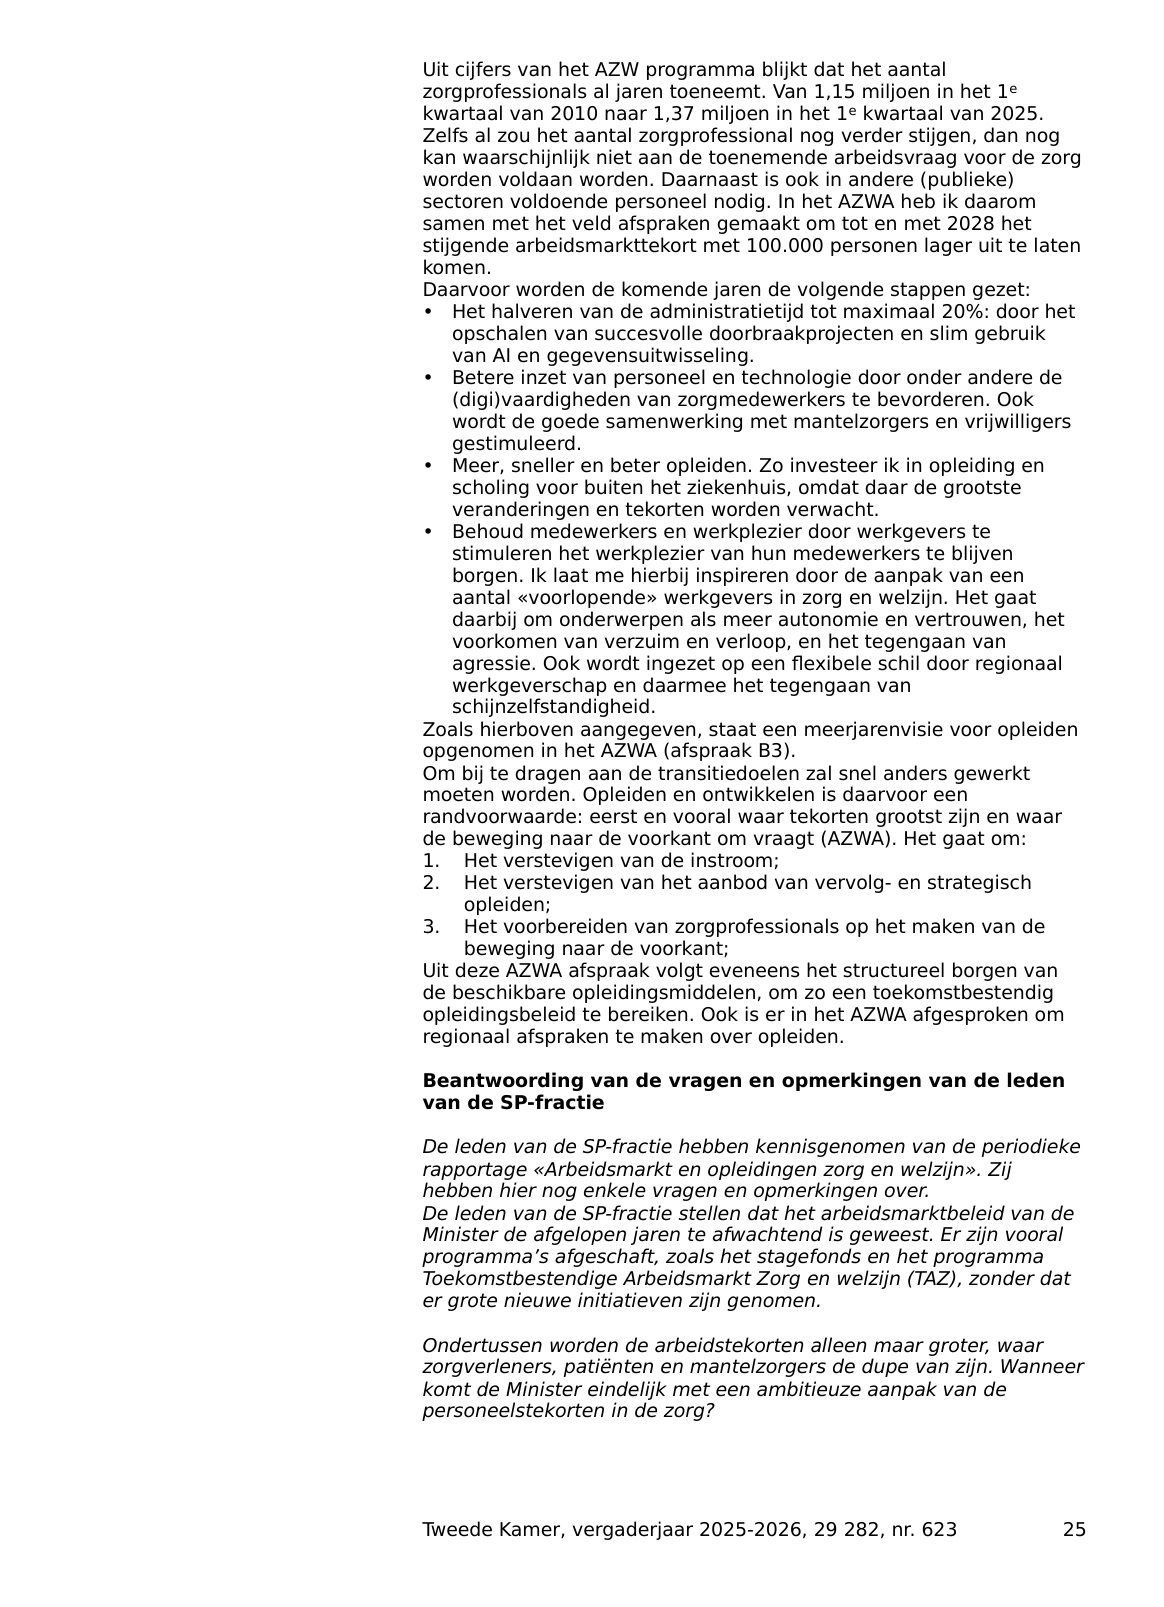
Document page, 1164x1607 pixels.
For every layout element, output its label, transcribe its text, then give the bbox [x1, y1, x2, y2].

text Zoals hierboven aangegeven, staat een meerjarenvisie voor opleiden opgenomen in het AZWA (afspraak B3). [422, 718, 1087, 762]
text Om bij te dragen aan de transitiedoelen zal snel anders gewerkt moeten worden. Opleiden en ontwikkelen is daarvoor een randvoorwaarde: eerst en vooral waar tekorten grootst zijn en waar de beweging naar de voorkant om vraagt (AZWA). Het gaat om: [422, 762, 1087, 850]
text Uit deze AZWA afspraak volgt eveneens het structureel borgen van de beschikbare opleidingsmiddelen, om zo een toekomstbestendig opleidingsbeleid te bereiken. Ook is er in het AZWA afgesproken om regionaal afspraken te maken over opleiden. [422, 960, 1087, 1048]
text 2. Het verstevigen van het aanbod van vervolg- en strategisch opleiden; [422, 872, 1087, 916]
text 3. Het voorbereiden van zorgprofessionals op het maken van de beweging naar de voorkant; [422, 916, 1087, 960]
text Daarvoor worden de komende jaren de volgende stappen gezet: [422, 279, 1087, 301]
text De leden van de SP-fractie hebben kennisgenomen van de periodieke rapportage «Arbeidsmarkt en opleidingen zorg en welzijn». Zij hebben hier nog enkele vragen en opmerkingen over. [422, 1136, 1087, 1202]
text • Behoud medewerkers en werkplezier door werkgevers te stimuleren het werkplezier van hun medewerkers te blijven borgen. Ik laat me hierbij inspireren door de aanpak van een aantal «voorlopende» werkgevers in zorg en welzijn. Het gaat daarbij om onderwerpen als meer autonomie en vertrouwen, het voorkomen van verzuim en verloop, en het tegengaan van agressie. Ook wordt ingezet op een flexibele schil door regionaal werkgeverschap en daarmee het tegengaan van schijnzelfstandigheid. [422, 521, 1087, 718]
text Ondertussen worden de arbeidstekorten alleen maar groter, waar zorgverleners, patiënten en mantelzorgers de dupe van zijn. Wanneer komt de Minister eindelijk met een ambitieuze aanpak van de personeelstekorten in de zorg? [422, 1334, 1087, 1422]
text De leden van de SP-fractie stellen dat het arbeidsmarktbeleid van de Minister de afgelopen jaren te afwachtend is geweest. Er zijn vooral programma’s afgeschaft, zoals het stagefonds en het programma Toekomstbestendige Arbeidsmarkt Zorg en welzijn (TAZ), zonder dat er grote nieuwe initiatieven zijn genomen. [422, 1202, 1087, 1312]
text • Het halveren van de administratietijd tot maximaal 20%: door het opschalen van succesvolle doorbraakprojecten en slim gebruik van AI en gegevensuitwisseling. [422, 301, 1087, 367]
subtitle Beantwoording van de vragen en opmerkingen van de leden van de SP-fractie [422, 1070, 1087, 1114]
text • Meer, sneller en beter opleiden. Zo investeer ik in opleiding en scholing voor buiten het ziekenhuis, omdat daar de grootste veranderingen en tekorten worden verwacht. [422, 455, 1087, 521]
text • Betere inzet van personeel en technologie door onder andere de (digi)vaardigheden van zorgmedewerkers te bevorderen. Ook wordt de goede samenwerking met mantelzorgers en vrijwilligers gestimuleerd. [422, 367, 1087, 455]
text 1. Het verstevigen van de instroom; [422, 850, 1087, 872]
text Uit cijfers van het AZW programma blijkt dat het aantal zorgprofessionals al jaren toeneemt. Van 1,15 miljoen in het 1e kwartaal van 2010 naar 1,37 miljoen in het 1e kwartaal van 2025. Zelfs al zou het aantal zorgprofessional nog verder stijgen, dan nog kan waarschijnlijk niet aan de toenemende arbeidsvraag voor de zorg worden voldaan worden. Daarnaast is ook in andere (publieke) sectoren voldoende personeel nodig. In het AZWA heb ik daarom samen met het veld afspraken gemaakt om tot en met 2028 het stijgende arbeidsmarkttekort met 100.000 personen lager uit te laten komen. [422, 59, 1087, 279]
